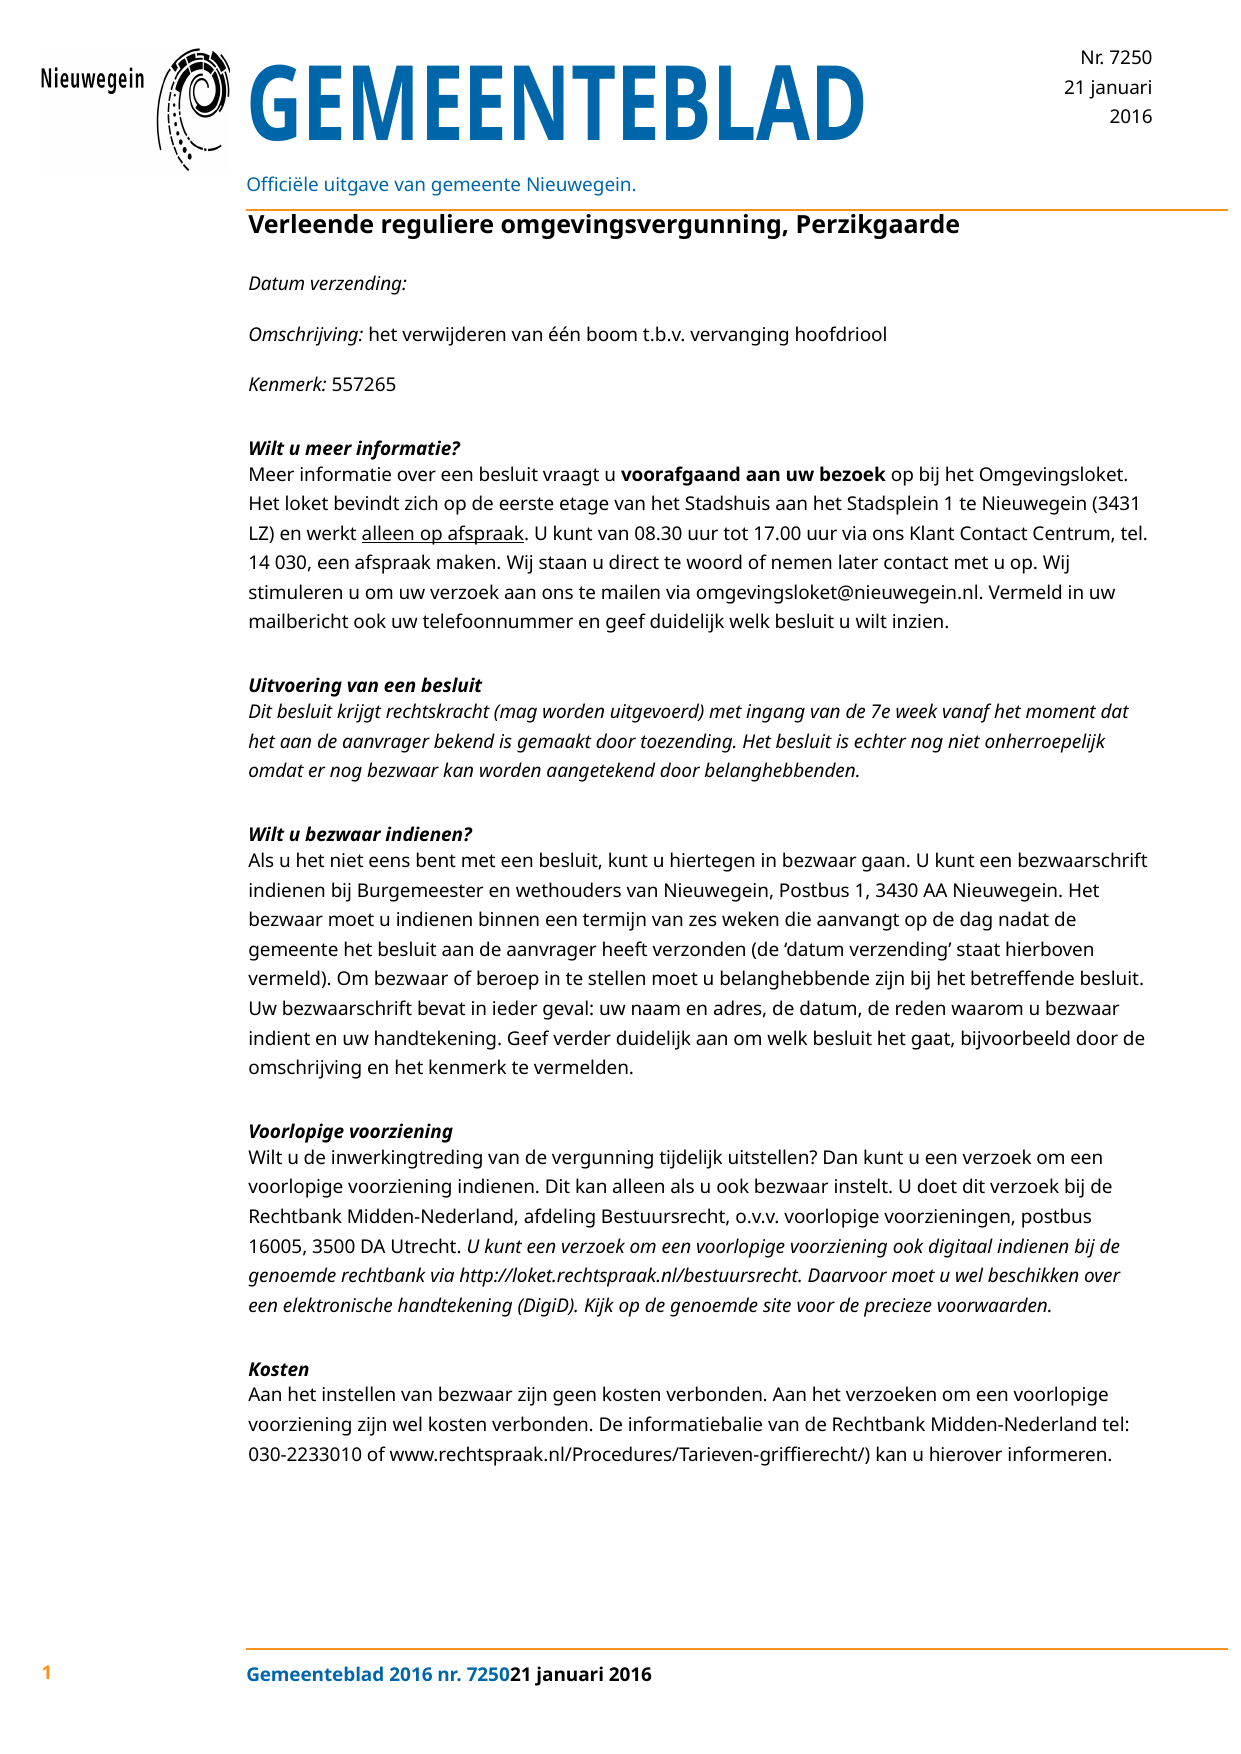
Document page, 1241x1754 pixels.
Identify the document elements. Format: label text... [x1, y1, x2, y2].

text Meer informatie over een besluit vraagt u voorafgaand aan uw bezoek op bij het Omgevingsloket. Het loket bevindt zich op de eerste etage van het Stadshuis aan het Stadsplein 1 te Nieuwegein (3431 LZ) en werkt alleen op afspraak. U kunt van 08.30 uur tot 17.00 uur via ons Klant Contact Centrum, tel. 14 030, een afspraak maken. Wij staan u direct te woord of nemen later contact met u op. Wij stimuleren u om uw verzoek aan ons te mailen via omgevingsloket@nieuwegein.nl. Vermeld in uw mailbericht ook uw telefoonnummer en geef duidelijk welk besluit u wilt inzien. [248, 461, 1152, 634]
text Wilt u meer informatie? [248, 435, 1152, 461]
text Als u het niet eens bent met een besluit, kunt u hiertegen in bezwaar gaan. U kunt een bezwaarschrift indienen bij Burgemeester en wethouders van Nieuwegein, Postbus 1, 3430 AA Nieuwegein. Het bezwaar moet u indienen binnen een termijn van zes weken die aanvangt op de dag nadat de gemeente het besluit aan de aanvrager heeft verzonden (de ‘datum verzending’ staat hierboven vermeld). Om bezwaar of beroep in te stellen moet u belanghebbende zijn bij het betreffende besluit. Uw bezwaarschrift bevat in ieder geval: uw naam en adres, de datum, de reden waarom u bezwaar indient en uw handtekening. Geef verder duidelijk aan om welk besluit het gaat, bijvoorbeeld door de omschrijving en het kenmerk te vermelden. [248, 847, 1152, 1080]
picture [41, 47, 231, 172]
text Voorlopige voorziening [248, 1118, 1152, 1144]
text Wilt u de inwerkingtreding van de vergunning tijdelijk uitstellen? Dan kunt u een verzoek om een voorlopige voorziening indienen. Dit kan alleen als u ook bezwaar instelt. U doet dit verzoek bij de Rechtbank Midden-Nederland, afdeling Bestuursrecht, o.v.v. voorlopige voorzieningen, postbus 16005, 3500 DA Utrecht. U kunt een verzoek om een voorlopige voorziening ook digitaal indienen bij de genoemde rechtbank via http://loket.rechtspraak.nl/bestuursrecht. Daarvoor moet u wel beschikken over een elektronische handtekening (DigiD). Kijk op de genoemde site voor de precieze voorwaarden. [248, 1144, 1152, 1318]
text Omschrijving: het verwijderen van één boom t.b.v. vervanging hoofdriool [248, 321, 1152, 346]
text Dit besluit krijgt rechtskracht (mag worden uitgevoerd) met ingang van de 7e week vanaf het moment dat het aan de aanvrager bekend is gemaakt door toezending. Het besluit is echter nog niet onherroepelijk omdat er nog bezwaar kan worden aangetekend door belanghebbenden. [248, 698, 1152, 783]
text Wilt u bezwaar indienen? [248, 822, 1152, 847]
text Kenmerk: 557265 [248, 371, 1152, 397]
text Verleende reguliere omgevingsvergunning, Perzikgaarde [248, 211, 1152, 241]
text Uitvoering van een besluit [248, 673, 1152, 698]
text Kosten [248, 1356, 1152, 1382]
text Aan het instellen van bezwaar zijn geen kosten verbonden. Aan het verzoeken om een voorlopige voorziening zijn wel kosten verbonden. De informatiebalie van de Rechtbank Midden-Nederland tel: 030-2233010 of www.rechtspraak.nl/Procedures/Tarieven-griffierecht/) kan u hierover informeren. [248, 1382, 1152, 1467]
text Datum verzending: [248, 270, 1152, 296]
